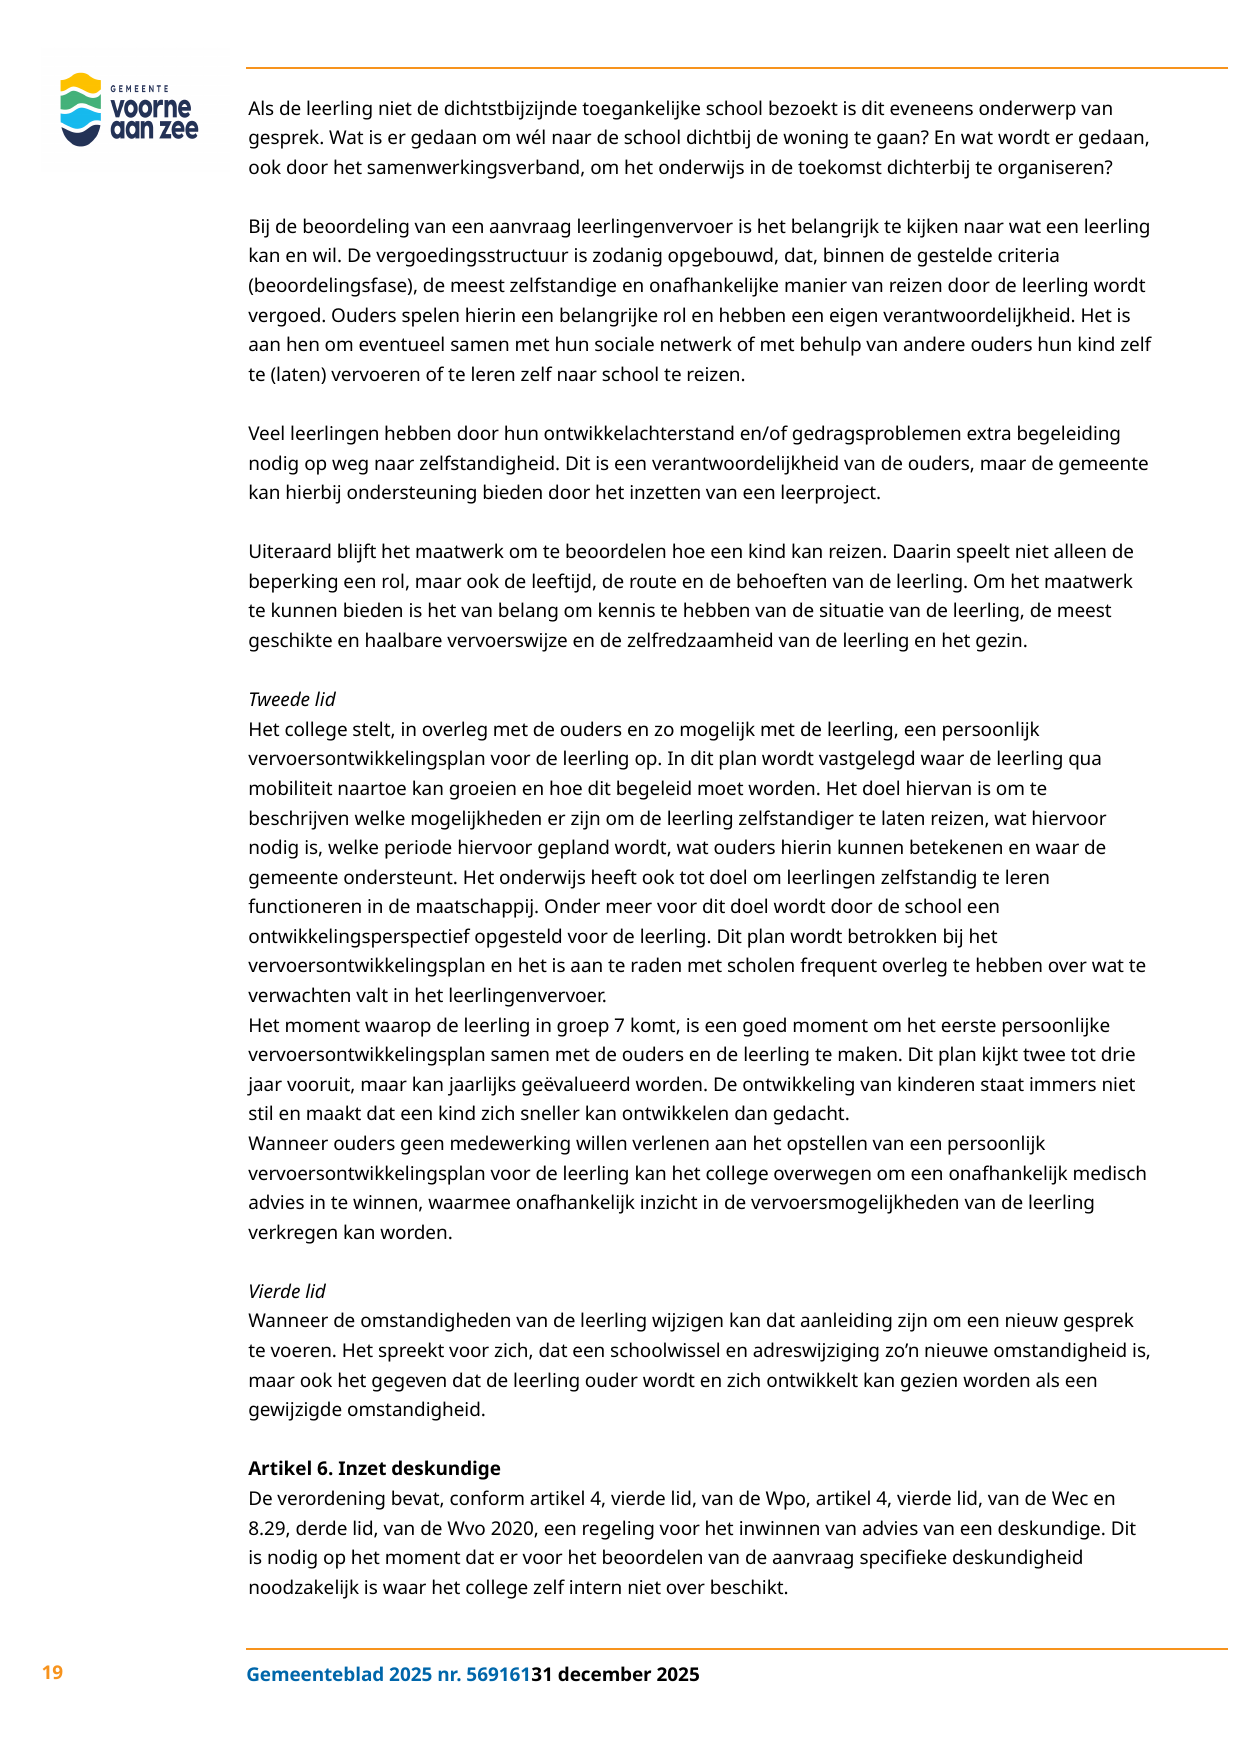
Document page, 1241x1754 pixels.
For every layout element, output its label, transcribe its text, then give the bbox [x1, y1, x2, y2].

text Het moment waarop de leerling in groep 7 komt, is een goed moment om het eerste persoonlijke vervoersontwikkelingsplan samen met de ouders en de leerling te maken. Dit plan kijkt twee tot drie jaar vooruit, maar kan jaarlijks geëvalueerd worden. De ontwikkeling van kinderen staat immers niet stil en maakt dat een kind zich sneller kan ontwikkelen dan gedacht. [248, 1012, 1152, 1126]
text Uiteraard blijft het maatwerk om te beoordelen hoe een kind kan reizen. Daarin speelt niet alleen de beperking een rol, maar ook de leeftijd, de route en de behoeften van de leerling. Om het maatwerk te kunnen bieden is het van belang om kennis te hebben van de situatie van de leerling, de meest geschikte en haalbare vervoerswijze en de zelfredzaamheid van de leerling en het gezin. [248, 538, 1152, 653]
text Bij de beoordeling van een aanvraag leerlingenvervoer is het belangrijk te kijken naar wat een leerling kan en wil. De vergoedingsstructuur is zodanig opgebouwd, dat, binnen de gestelde criteria (beoordelingsfase), de meest zelfstandige en onafhankelijke manier van reizen door de leerling wordt vergoed. Ouders spelen hierin een belangrijke rol en hebben een eigen verantwoordelijkheid. Het is aan hen om eventueel samen met hun sociale netwerk of met behulp van andere ouders hun kind zelf te (laten) vervoeren of te leren zelf naar school te reizen. [248, 213, 1152, 387]
text Artikel 6. Inzet deskundige [248, 1456, 1152, 1481]
text Het college stelt, in overleg met de ouders en zo mogelijk met de leerling, een persoonlijk vervoersontwikkelingsplan voor de leerling op. In dit plan wordt vastgelegd waar de leerling qua mobiliteit naartoe kan groeien en hoe dit begeleid moet worden. Het doel hiervan is om te beschrijven welke mogelijkheden er zijn om de leerling zelfstandiger te laten reizen, wat hiervoor nodig is, welke periode hiervoor gepland wordt, wat ouders hierin kunnen betekenen en waar de gemeente ondersteunt. Het onderwijs heeft ook tot doel om leerlingen zelfstandig te leren functioneren in de maatschappij. Onder meer voor dit doel wordt door de school een ontwikkelingsperspectief opgesteld voor de leerling. Dit plan wordt betrokken bij het vervoersontwikkelingsplan en het is aan te raden met scholen frequent overleg te hebben over wat te verwachten valt in het leerlingenvervoer. [248, 716, 1152, 1008]
text Veel leerlingen hebben door hun ontwikkelachterstand en/of gedragsproblemen extra begeleiding nodig op weg naar zelfstandigheid. Dit is een verantwoordelijkheid van de ouders, maar de gemeente kan hierbij ondersteuning bieden door het inzetten van een leerproject. [248, 420, 1152, 505]
picture [41, 47, 231, 172]
text Wanneer de omstandigheden van de leerling wijzigen kan dat aanleiding zijn om een nieuw gesprek te voeren. Het spreekt voor zich, dat een schoolwissel en adreswijziging zo’n nieuwe omstandigheid is, maar ook het gegeven dat de leerling ouder wordt en zich ontwikkelt kan gezien worden als een gewijzigde omstandigheid. [248, 1308, 1152, 1422]
text De verordening bevat, conform artikel 4, vierde lid, van de Wpo, artikel 4, vierde lid, van de Wec en 8.29, derde lid, van de Wvo 2020, een regeling voor het inwinnen van advies van een deskundige. Dit is nodig op het moment dat er voor het beoordelen van de aanvraag specifieke deskundigheid noodzakelijk is waar het college zelf intern niet over beschikt. [248, 1485, 1152, 1600]
text Als de leerling niet de dichtstbijzijnde toegankelijke school bezoekt is dit eveneens onderwerp van gesprek. Wat is er gedaan om wél naar de school dichtbij de woning te gaan? En wat wordt er gedaan, ook door het samenwerkingsverband, om het onderwijs in de toekomst dichterbij te organiseren? [248, 95, 1152, 180]
text Wanneer ouders geen medewerking willen verlenen aan het opstellen van een persoonlijk vervoersontwikkelingsplan voor de leerling kan het college overwegen om een onafhankelijk medisch advies in te winnen, waarmee onafhankelijk inzicht in de vervoersmogelijkheden van de leerling verkregen kan worden. [248, 1130, 1152, 1245]
text Tweede lid [248, 686, 1152, 712]
text Vierde lid [248, 1278, 1152, 1304]
